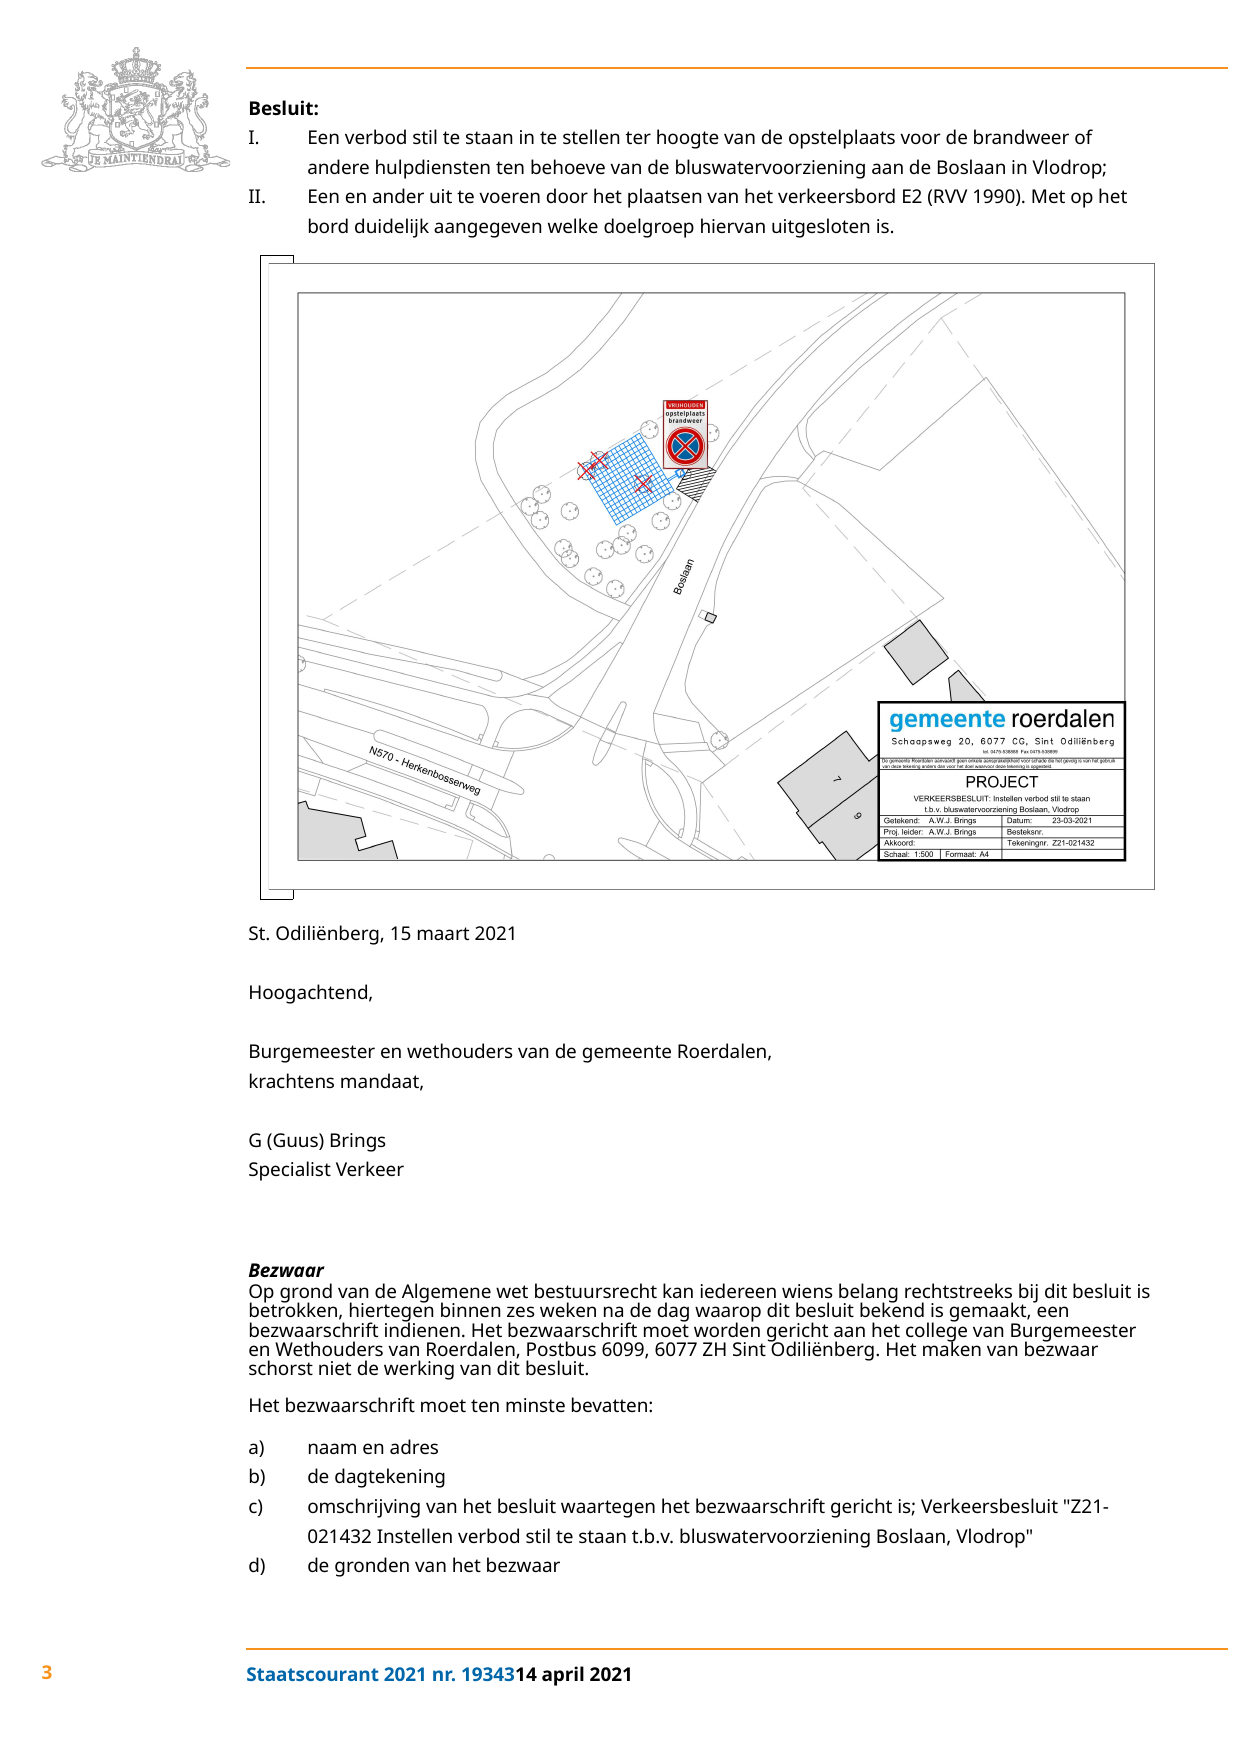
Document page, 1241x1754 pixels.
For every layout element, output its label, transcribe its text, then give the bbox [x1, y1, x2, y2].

list omschrijving van het besluit waartegen het bezwaarschrift gericht is; Verkeersbesluit "Z21-021432 Instellen verbod stil te staan t.b.v. bluswatervoorziening Boslaan, Vlodrop" [248, 1493, 1152, 1548]
list naam en adres [248, 1434, 1152, 1460]
text Specialist Verkeer [248, 1157, 1152, 1182]
text Bezwaar [248, 1257, 1152, 1283]
list de dagtekening [248, 1464, 1152, 1489]
text Hoogachtend, [248, 979, 1152, 1005]
text G (Guus) Brings [248, 1127, 1152, 1153]
text Burgemeester en wethouders van de gemeente Roerdalen, [248, 1038, 1152, 1064]
text Het bezwaarschrift moet ten minste bevatten: [248, 1397, 1152, 1416]
list Een en ander uit te voeren door het plaatsen van het verkeersbord E2 (RVV 1990). Met op het bord duidelijk aangegeven welke doelgroep hiervan uitgesloten is. [248, 184, 1152, 239]
text krachtens mandaat, [248, 1068, 1152, 1093]
picture [41, 47, 231, 172]
text St. Odiliënberg, 15 maart 2021 [248, 920, 1152, 946]
picture [268, 263, 1155, 890]
text Op grond van de Algemene wet bestuursrecht kan iedereen wiens belang rechtstreeks bij dit besluit is betrokken, hiertegen binnen zes weken na de dag waarop dit besluit bekend is gemaakt, een bezwaarschrift indienen. Het bezwaarschrift moet worden gericht aan het college van Burgemeester en Wethouders van Roerdalen, Postbus 6099, 6077 ZH Sint Odiliënberg. Het maken van bezwaar schorst niet de werking van dit besluit. [248, 1283, 1152, 1379]
text Besluit: [248, 95, 1152, 121]
list de gronden van het bezwaar [248, 1552, 1152, 1578]
list Een verbod stil te staan in te stellen ter hoogte van de opstelplaats voor de brandweer of andere hulpdiensten ten behoeve van de bluswatervoorziening aan de Boslaan in Vlodrop; [248, 124, 1152, 180]
